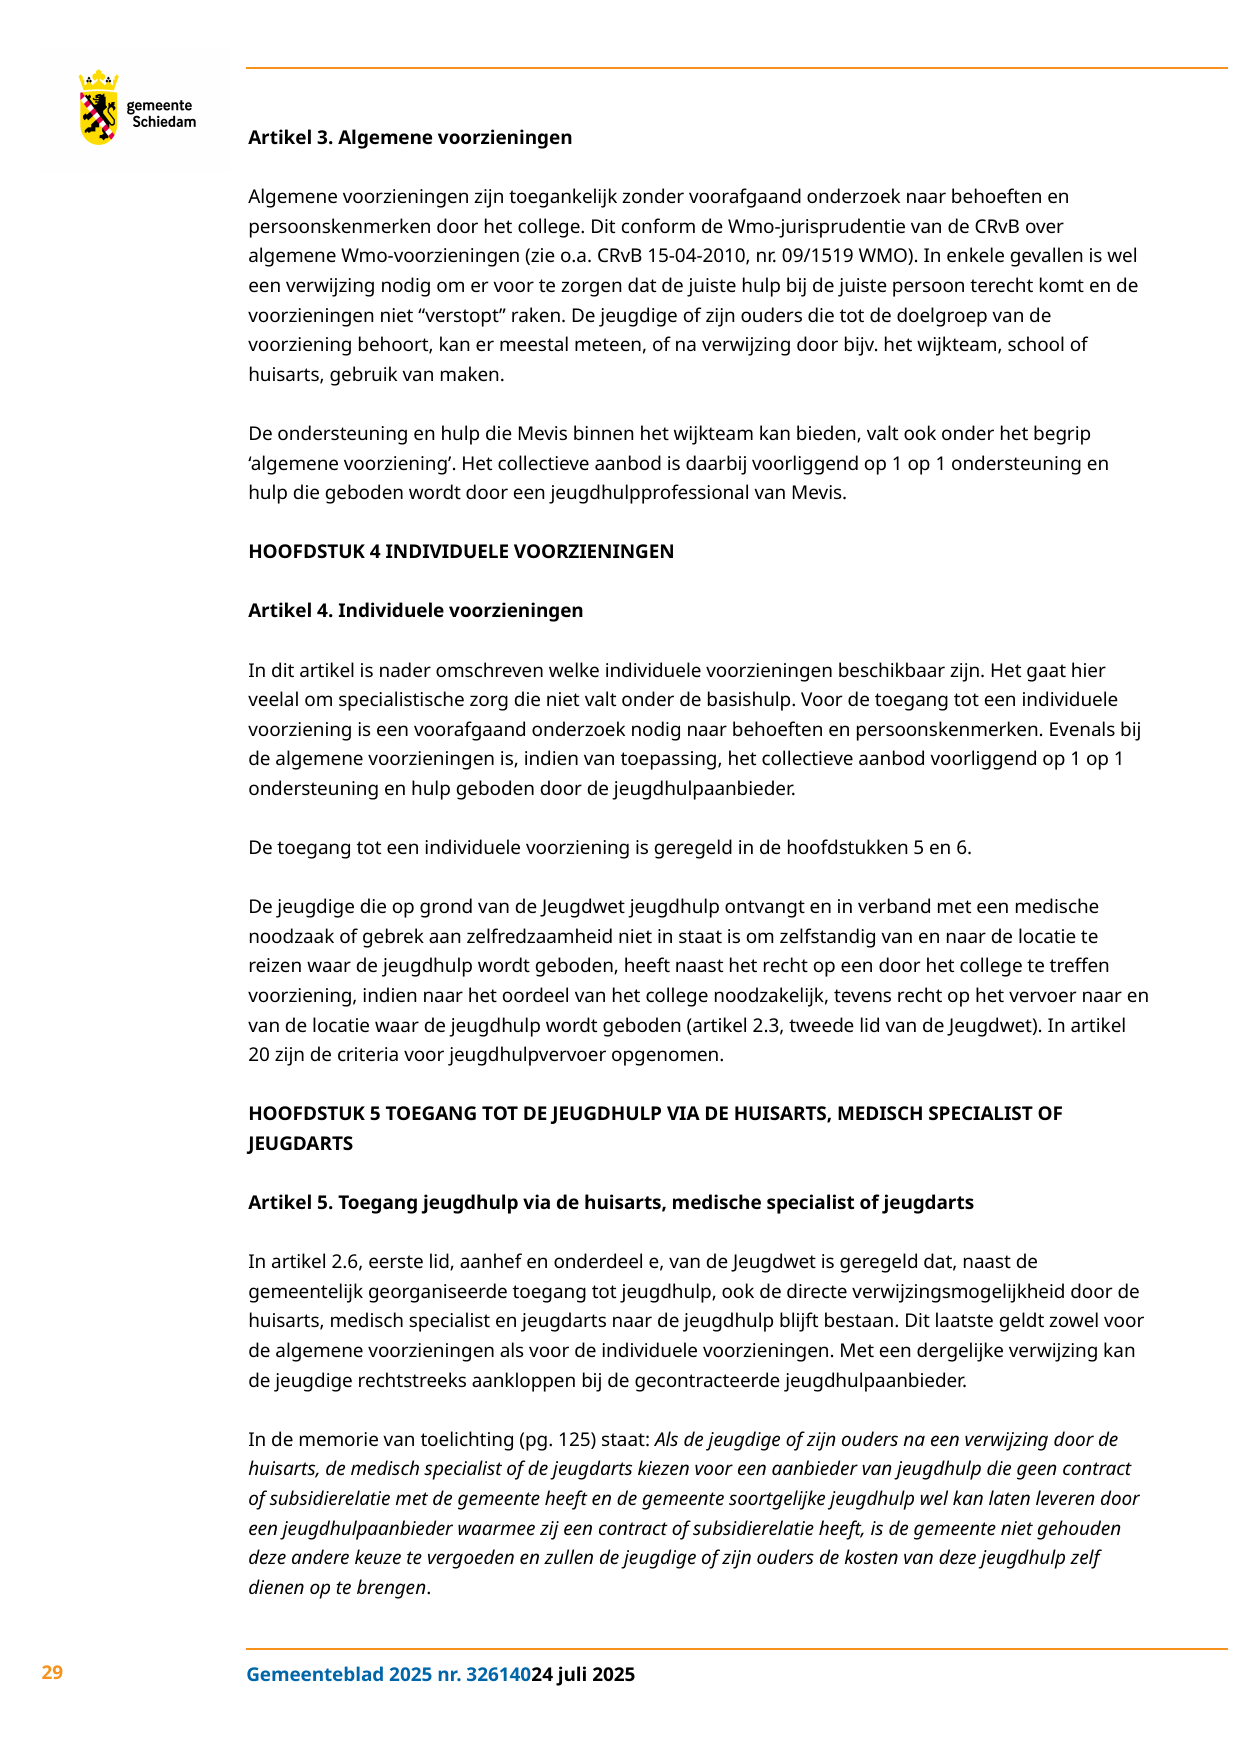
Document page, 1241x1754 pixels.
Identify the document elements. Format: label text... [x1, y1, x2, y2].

text In de memorie van toelichting (pg. 125) staat: Als de jeugdige of zijn ouders na een verwijzing door de huisarts, de medisch specialist of de jeugdarts kiezen voor een aanbieder van jeugdhulp die geen contract of subsidierelatie met de gemeente heeft en de gemeente soortgelijke jeugdhulp wel kan laten leveren door een jeugdhulpaanbieder waarmee zij een contract of subsidierelatie heeft, is de gemeente niet gehouden deze andere keuze te vergoeden en zullen de jeugdige of zijn ouders de kosten van deze jeugdhulp zelf dienen op te brengen. [248, 1426, 1152, 1600]
text HOOFDSTUK 5 TOEGANG TOT DE JEUGDHULP VIA DE HUISARTS, MEDISCH SPECIALIST OF JEUGDARTS [248, 1101, 1152, 1156]
text In artikel 2.6, eerste lid, aanhef en onderdeel e, van de Jeugdwet is geregeld dat, naast de gemeentelijk georganiseerde toegang tot jeugdhulp, ook de directe verwijzingsmogelijkheid door de huisarts, medisch specialist en jeugdarts naar de jeugdhulp blijft bestaan. Dit laatste geldt zowel voor de algemene voorzieningen als voor de individuele voorzieningen. Met een dergelijke verwijzing kan de jeugdige rechtstreeks aankloppen bij de gecontracteerde jeugdhulpaanbieder. [248, 1248, 1152, 1393]
text Artikel 3. Algemene voorzieningen [248, 124, 1152, 150]
text De jeugdige die op grond van de Jeugdwet jeugdhulp ontvangt en in verband met een medische noodzaak of gebrek aan zelfredzaamheid niet in staat is om zelfstandig van en naar de locatie te reizen waar de jeugdhulp wordt geboden, heeft naast het recht op een door het college te treffen voorziening, indien naar het oordeel van het college noodzakelijk, tevens recht op het vervoer naar en van de locatie waar de jeugdhulp wordt geboden (artikel 2.3, tweede lid van de Jeugdwet). In artikel 20 zijn de criteria voor jeugdhulpvervoer opgenomen. [248, 893, 1152, 1067]
text Artikel 4. Individuele voorzieningen [248, 598, 1152, 623]
text Algemene voorzieningen zijn toegankelijk zonder voorafgaand onderzoek naar behoeften en persoonskenmerken door het college. Dit conform de Wmo-jurisprudentie van de CRvB over algemene Wmo-voorzieningen (zie o.a. CRvB 15-04-2010, nr. 09/1519 WMO). In enkele gevallen is wel een verwijzing nodig om er voor te zorgen dat de juiste hulp bij de juiste persoon terecht komt en de voorzieningen niet “verstopt” raken. De jeugdige of zijn ouders die tot de doelgroep van de voorziening behoort, kan er meestal meteen, of na verwijzing door bijv. het wijkteam, school of huisarts, gebruik van maken. [248, 183, 1152, 387]
picture [41, 47, 231, 172]
text De toegang tot een individuele voorziening is geregeld in de hoofdstukken 5 en 6. [248, 834, 1152, 860]
text Artikel 5. Toegang jeugdhulp via de huisarts, medische specialist of jeugdarts [248, 1189, 1152, 1215]
text In dit artikel is nader omschreven welke individuele voorzieningen beschikbaar zijn. Het gaat hier veelal om specialistische zorg die niet valt onder de basishulp. Voor de toegang tot een individuele voorziening is een voorafgaand onderzoek nodig naar behoeften en persoonskenmerken. Evenals bij de algemene voorzieningen is, indien van toepassing, het collectieve aanbod voorliggend op 1 op 1 ondersteuning en hulp geboden door de jeugdhulpaanbieder. [248, 657, 1152, 801]
text HOOFDSTUK 4 INDIVIDUELE VOORZIENINGEN [248, 538, 1152, 564]
text De ondersteuning en hulp die Mevis binnen het wijkteam kan bieden, valt ook onder het begrip ‘algemene voorziening’. Het collectieve aanbod is daarbij voorliggend op 1 op 1 ondersteuning en hulp die geboden wordt door een jeugdhulpprofessional van Mevis. [248, 420, 1152, 505]
